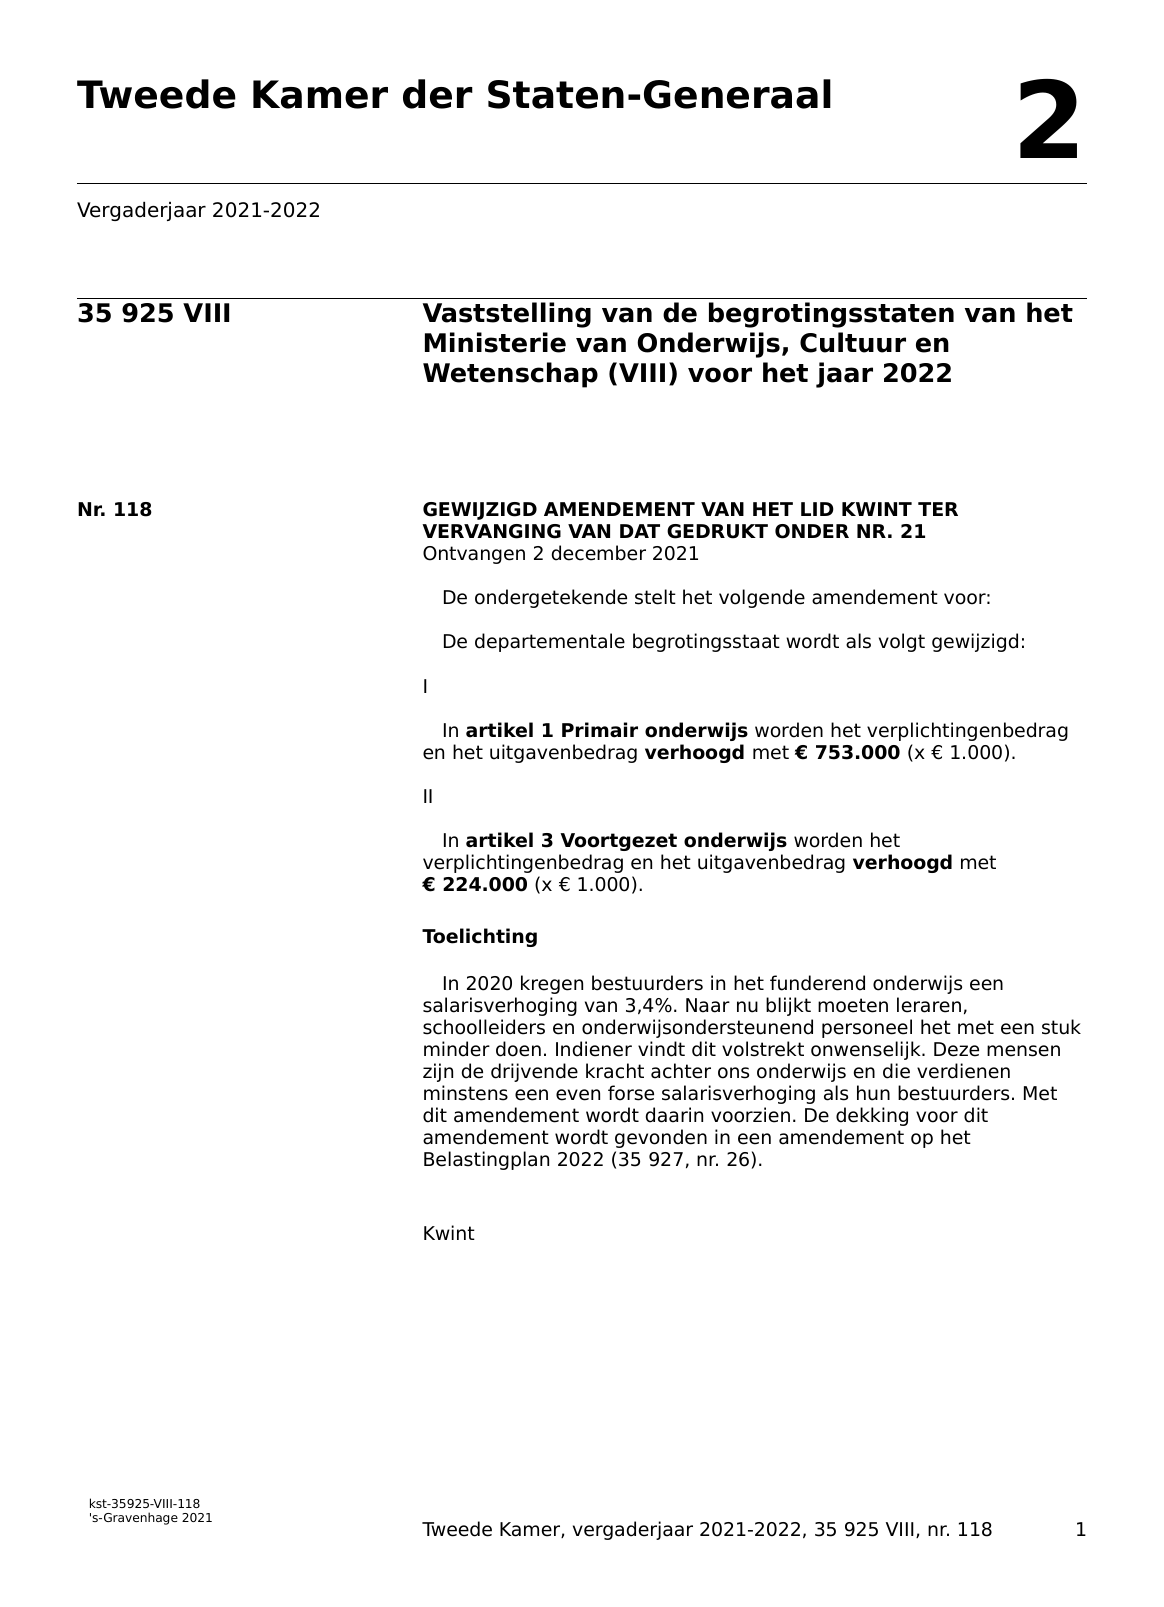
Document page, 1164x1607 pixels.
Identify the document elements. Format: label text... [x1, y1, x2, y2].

text Kwint [422, 1201, 1087, 1245]
text In artikel 3 Voortgezet onderwijs worden het verplichtingenbedrag en het uitgavenbedrag verhoogd met € 224.000 (x € 1.000). [422, 830, 1087, 896]
text I [422, 676, 1087, 697]
text 's-Gravenhage 2021 [88, 1511, 323, 1525]
table_header Tweede Kamer der Staten-Generaal [77, 59, 886, 183]
text kst-35925-VIII-118 [88, 1497, 323, 1511]
text In artikel 1 Primair onderwijs worden het verplichtingenbedrag en het uitgavenbedrag verhoogd met € 753.000 (x € 1.000). [422, 720, 1087, 764]
subtitle Nr. 118 GEWIJZIGD AMENDEMENT VAN HET LID KWINT TER VERVANGING VAN DAT GEDRUKT ONDER NR. 21 [77, 499, 1087, 543]
table_cell Vergaderjaar 2021-2022 [77, 184, 1087, 298]
text De departementale begrotingsstaat wordt als volgt gewijzigd: [422, 631, 1087, 653]
text De ondergetekende stelt het volgende amendement voor: [422, 587, 1087, 609]
table_header 2 [886, 59, 1087, 183]
subtitle Toelichting [422, 926, 1087, 948]
subtitle 35 925 VIII Vaststelling van de begrotingsstaten van het Ministerie van Onderwijs, Cultuur en Wetenschap (VIII) voor het jaar 2022 [77, 299, 1087, 388]
text II [422, 786, 1087, 808]
text Ontvangen 2 december 2021 [422, 543, 1087, 565]
text In 2020 kregen bestuurders in het funderend onderwijs een salarisverhoging van 3,4%. Naar nu blijkt moeten leraren, schoolleiders en onderwijsondersteunend personeel het met een stuk minder doen. Indiener vindt dit volstrekt onwenselijk. Deze mensen zijn de drijvende kracht achter ons onderwijs en die verdienen minstens een even forse salarisverhoging als hun bestuurders. Met dit amendement wordt daarin voorzien. De dekking voor dit amendement wordt gevonden in een amendement op het Belastingplan 2022 (35 927, nr. 26). [422, 973, 1087, 1171]
